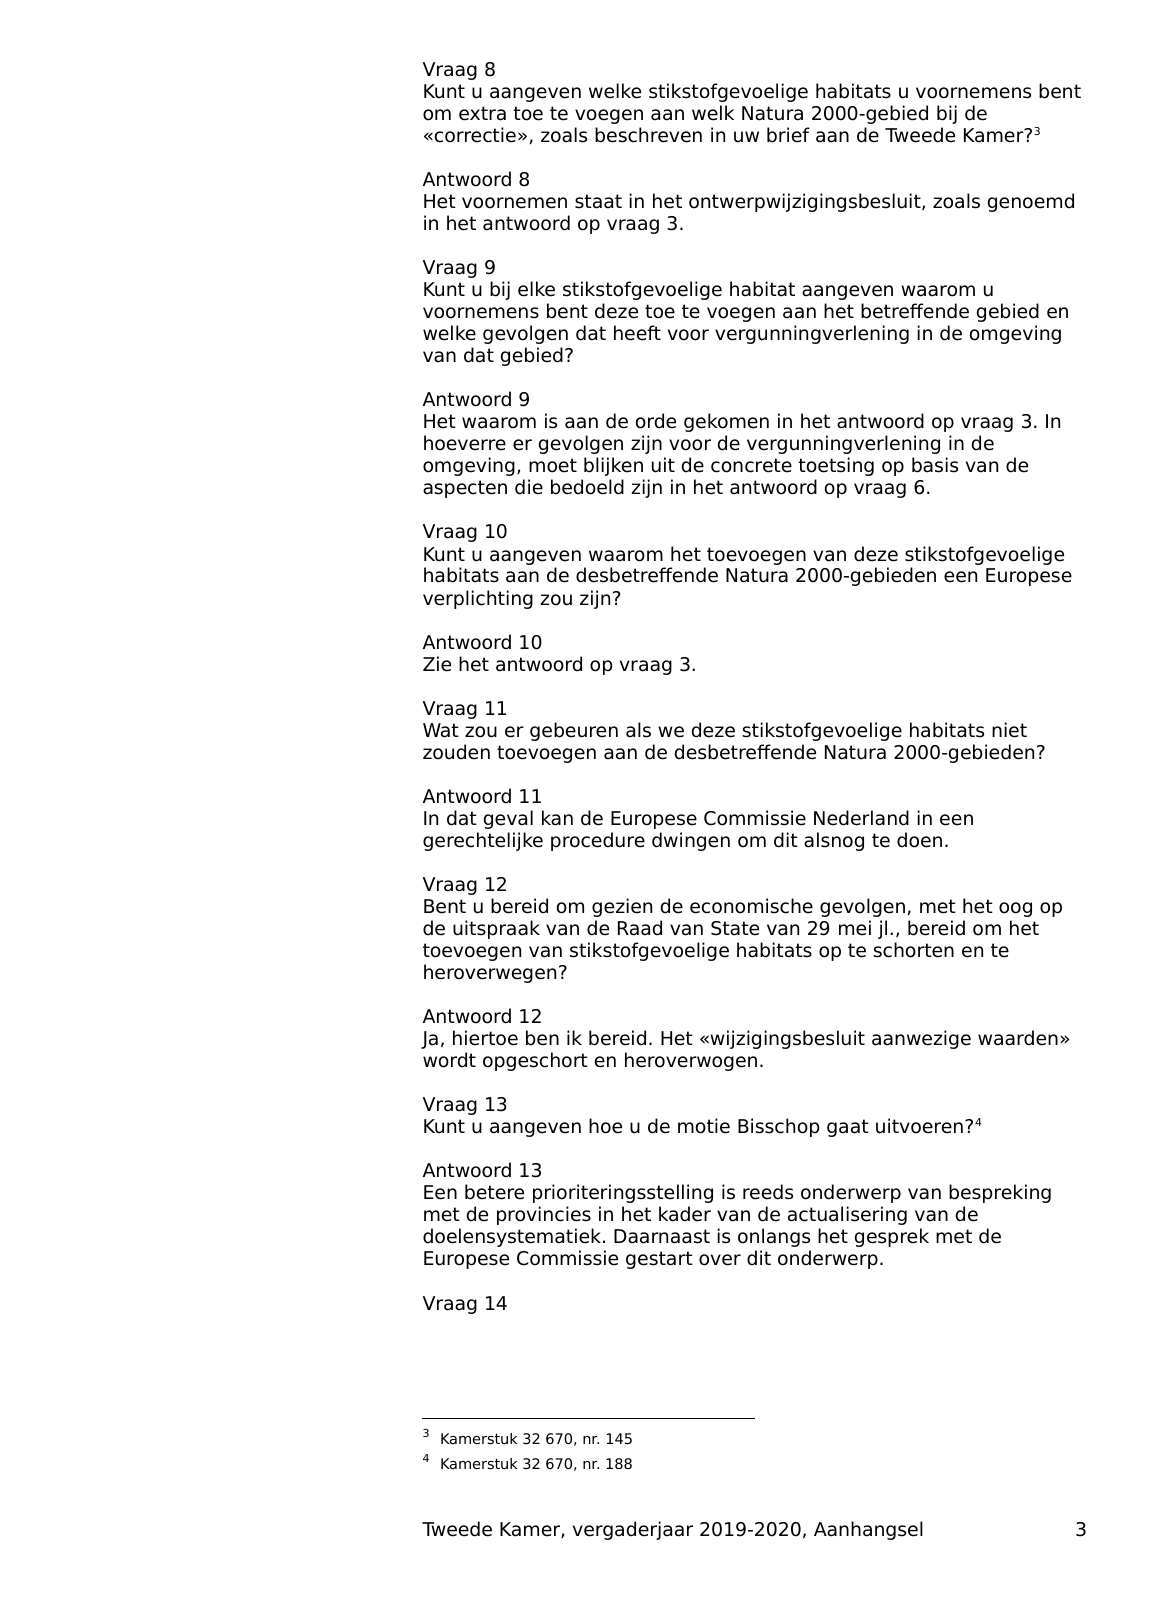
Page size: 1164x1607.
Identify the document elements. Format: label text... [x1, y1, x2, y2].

text In dat geval kan de Europese Commissie Nederland in een gerechtelijke procedure dwingen om dit alsnog te doen. [422, 808, 1087, 852]
text Antwoord 8 [422, 169, 1087, 191]
text Vraag 10 [422, 521, 1087, 543]
text Een betere prioriteringsstelling is reeds onderwerp van bespreking met de provincies in het kader van de actualisering van de doelensystematiek. Daarnaast is onlangs het gesprek met de Europese Commissie gestart over dit onderwerp. [422, 1182, 1087, 1270]
text Vraag 12 [422, 874, 1087, 896]
text Vraag 13 [422, 1094, 1087, 1116]
text Het waarom is aan de orde gekomen in het antwoord op vraag 3. In hoeverre er gevolgen zijn voor de vergunningverlening in de omgeving, moet blijken uit de concrete toetsing op basis van de aspecten die bedoeld zijn in het antwoord op vraag 6. [422, 411, 1087, 499]
text Vraag 8 [422, 59, 1087, 81]
text Bent u bereid om gezien de economische gevolgen, met het oog op de uitspraak van de Raad van State van 29 mei jl., bereid om het toevoegen van stikstofgevoelige habitats op te schorten en te heroverwegen? [422, 896, 1087, 984]
text Ja, hiertoe ben ik bereid. Het «wijzigingsbesluit aanwezige waarden» wordt opgeschort en heroverwogen. [422, 1028, 1087, 1072]
text Antwoord 10 [422, 632, 1087, 653]
text Kunt u aangeven hoe u de motie Bisschop gaat uitvoeren? [422, 1116, 1087, 1138]
text Het voornemen staat in het ontwerpwijzigingsbesluit, zoals genoemd in het antwoord op vraag 3. [422, 191, 1087, 235]
text Kunt u aangeven waarom het toevoegen van deze stikstofgevoelige habitats aan de desbetreffende Natura 2000-gebieden een Europese verplichting zou zijn? [422, 543, 1087, 609]
text Antwoord 9 [422, 389, 1087, 411]
text Vraag 14 [422, 1292, 1087, 1314]
text Kamerstuk 32 670, nr. 145 [422, 1427, 1087, 1449]
text Zie het antwoord op vraag 3. [422, 653, 1087, 676]
text Wat zou er gebeuren als we deze stikstofgevoelige habitats niet zouden toevoegen aan de desbetreffende Natura 2000-gebieden? [422, 720, 1087, 764]
text Antwoord 12 [422, 1006, 1087, 1028]
text Antwoord 13 [422, 1160, 1087, 1182]
text Kunt u bij elke stikstofgevoelige habitat aangeven waarom u voornemens bent deze toe te voegen aan het betreffende gebied en welke gevolgen dat heeft voor vergunningverlening in de omgeving van dat gebied? [422, 279, 1087, 367]
text Kamerstuk 32 670, nr. 188 [422, 1452, 1087, 1474]
text Vraag 9 [422, 257, 1087, 279]
text Kunt u aangeven welke stikstofgevoelige habitats u voornemens bent om extra toe te voegen aan welk Natura 2000-gebied bij de «correctie», zoals beschreven in uw brief aan de Tweede Kamer? [422, 81, 1087, 147]
text Antwoord 11 [422, 786, 1087, 808]
text Vraag 11 [422, 698, 1087, 720]
